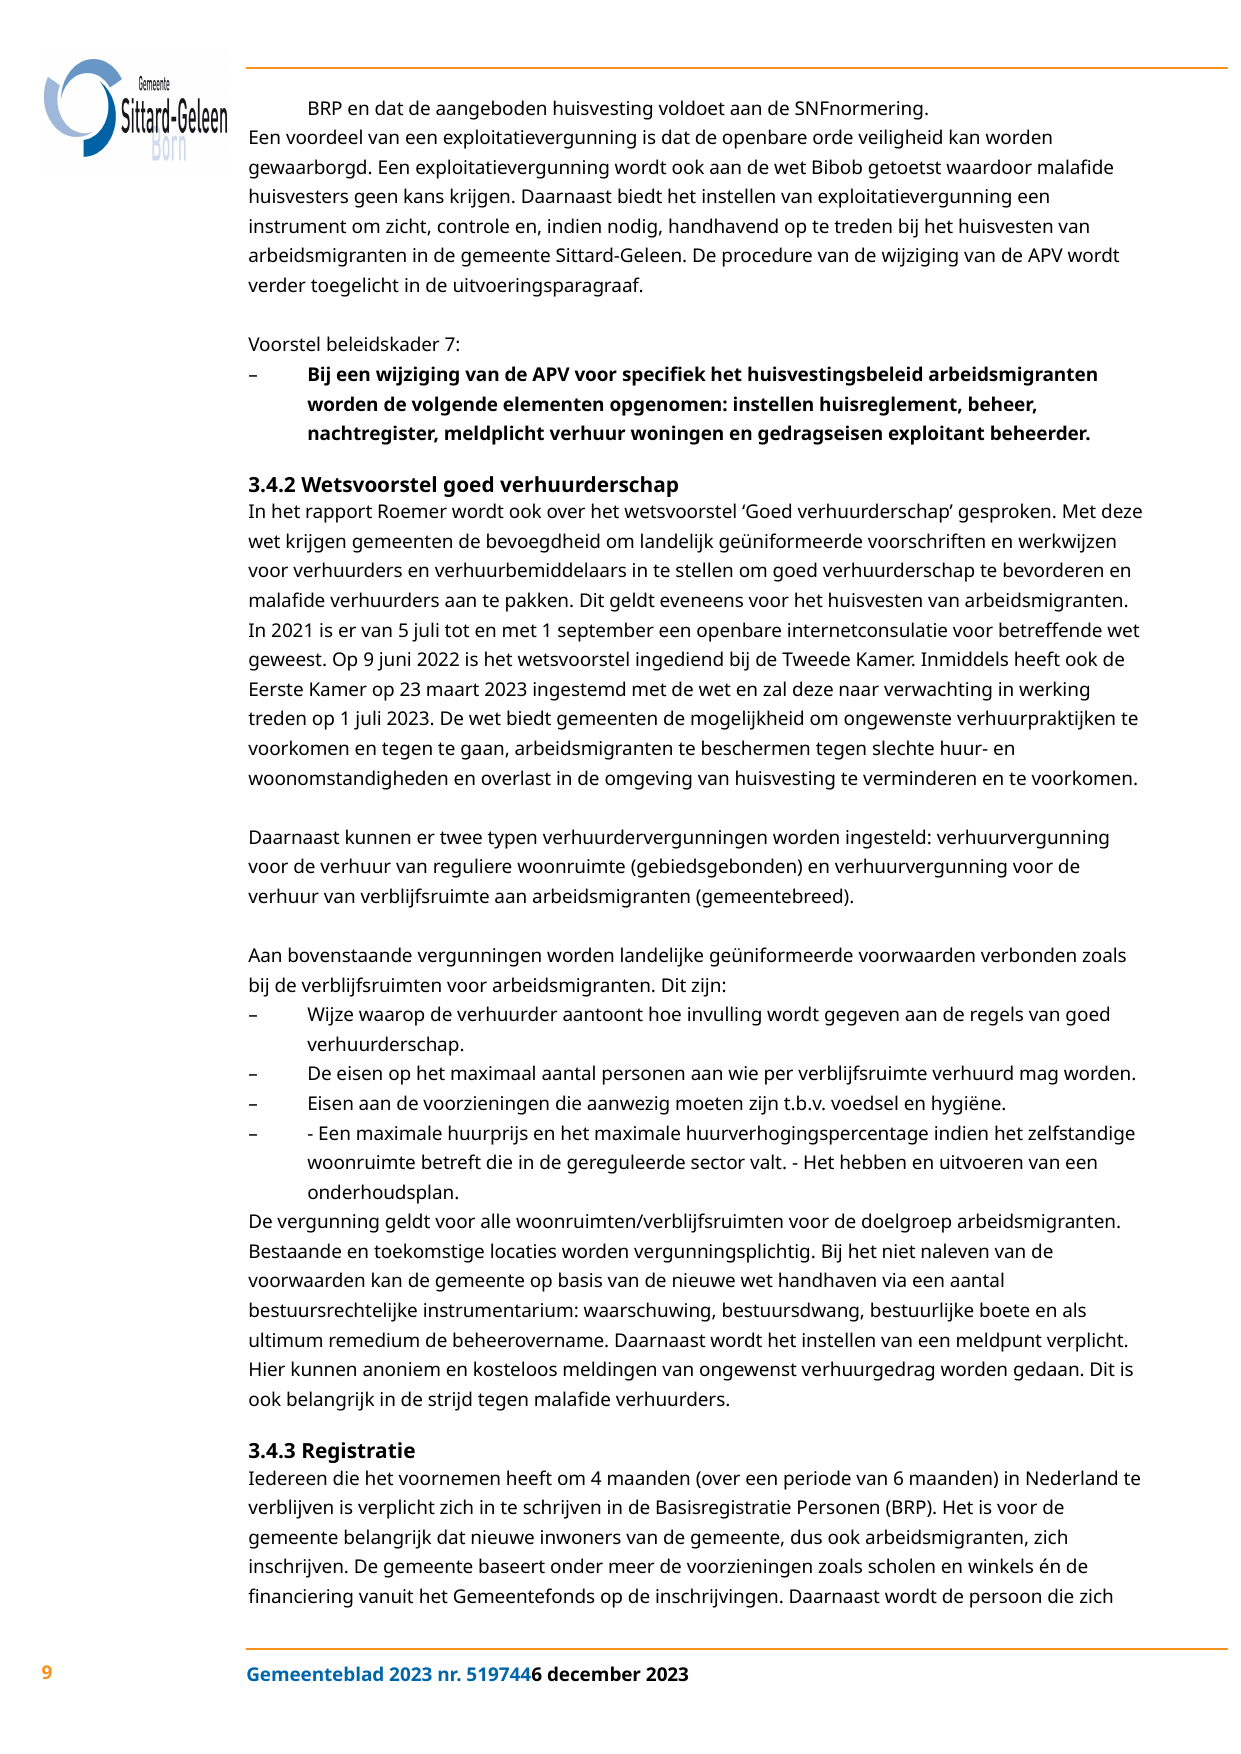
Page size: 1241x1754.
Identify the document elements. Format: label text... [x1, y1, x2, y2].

text 3.4.3 Registratie [248, 1436, 1152, 1465]
text 3.4.2 Wetsvoorstel goed verhuurderschap [248, 470, 1152, 498]
list BRP en dat de aangeboden huisvesting voldoet aan de SNFnormering. [248, 95, 1152, 121]
list - Een maximale huurprijs en het maximale huurverhogingspercentage indien het zelfstandige woonruimte betreft die in de gereguleerde sector valt. - Het hebben en uitvoeren van een onderhoudsplan. [248, 1120, 1152, 1205]
text Voorstel beleidskader 7: [248, 331, 1152, 357]
text De vergunning geldt voor alle woonruimten/verblijfsruimten voor de doelgroep arbeidsmigranten. Bestaande en toekomstige locaties worden vergunningsplichtig. Bij het niet naleven van de voorwaarden kan de gemeente op basis van de nieuwe wet handhaven via een aantal bestuursrechtelijke instrumentarium: waarschuwing, bestuursdwang, bestuurlijke boete en als ultimum remedium de beheerovername. Daarnaast wordt het instellen van een meldpunt verplicht. Hier kunnen anoniem en kosteloos meldingen van ongewenst verhuurgedrag worden gedaan. Dit is ook belangrijk in de strijd tegen malafide verhuurders. [248, 1208, 1152, 1412]
text Daarnaast kunnen er twee typen verhuurdervergunningen worden ingesteld: verhuurvergunning voor de verhuur van reguliere woonruimte (gebiedsgebonden) en verhuurvergunning voor de verhuur van verblijfsruimte aan arbeidsmigranten (gemeentebreed). [248, 824, 1152, 909]
picture [41, 47, 231, 172]
text Een voordeel van een exploitatievergunning is dat de openbare orde veiligheid kan worden gewaarborgd. Een exploitatievergunning wordt ook aan de wet Bibob getoetst waardoor malafide huisvesters geen kans krijgen. Daarnaast biedt het instellen van exploitatievergunning een instrument om zicht, controle en, indien nodig, handhavend op te treden bij het huisvesten van arbeidsmigranten in de gemeente Sittard-Geleen. De procedure van de wijziging van de APV wordt verder toegelicht in de uitvoeringsparagraaf. [248, 124, 1152, 298]
text In het rapport Roemer wordt ook over het wetsvoorstel ‘Goed verhuurderschap’ gesproken. Met deze wet krijgen gemeenten de bevoegdheid om landelijk geüniformeerde voorschriften en werkwijzen voor verhuurders en verhuurbemiddelaars in te stellen om goed verhuurderschap te bevorderen en malafide verhuurders aan te pakken. Dit geldt eveneens voor het huisvesten van arbeidsmigranten. In 2021 is er van 5 juli tot en met 1 september een openbare internetconsulatie voor betreffende wet geweest. Op 9 juni 2022 is het wetsvoorstel ingediend bij de Tweede Kamer. Inmiddels heeft ook de Eerste Kamer op 23 maart 2023 ingestemd met de wet en zal deze naar verwachting in werking treden op 1 juli 2023. De wet biedt gemeenten de mogelijkheid om ongewenste verhuurpraktijken te voorkomen en tegen te gaan, arbeidsmigranten te beschermen tegen slechte huur- en woonomstandigheden en overlast in de omgeving van huisvesting te verminderen en te voorkomen. [248, 498, 1152, 791]
text Iedereen die het voornemen heeft om 4 maanden (over een periode van 6 maanden) in Nederland te verblijven is verplicht zich in te schrijven in de Basisregistratie Personen (BRP). Het is voor de gemeente belangrijk dat nieuwe inwoners van de gemeente, dus ook arbeidsmigranten, zich inschrijven. De gemeente baseert onder meer de voorzieningen zoals scholen en winkels én de financiering vanuit het Gemeentefonds op de inschrijvingen. Daarnaast wordt de persoon die zich [248, 1465, 1152, 1609]
list Eisen aan de voorzieningen die aanwezig moeten zijn t.b.v. voedsel en hygiëne. [248, 1090, 1152, 1116]
text Aan bovenstaande vergunningen worden landelijke geüniformeerde voorwaarden verbonden zoals bij de verblijfsruimten voor arbeidsmigranten. Dit zijn: [248, 942, 1152, 998]
list Wijze waarop de verhuurder aantoont hoe invulling wordt gegeven aan de regels van goed verhuurderschap. [248, 1001, 1152, 1057]
table_header Bij een wijziging van de APV voor specifiek het huisvestingsbeleid arbeidsmigranten worden de volgende elementen opgenomen: instellen huisreglement, beheer, nachtregister, meldplicht verhuur woningen en gedragseisen exploitant beheerder. [248, 361, 1152, 446]
list De eisen op het maximaal aantal personen aan wie per verblijfsruimte verhuurd mag worden. [248, 1061, 1152, 1086]
